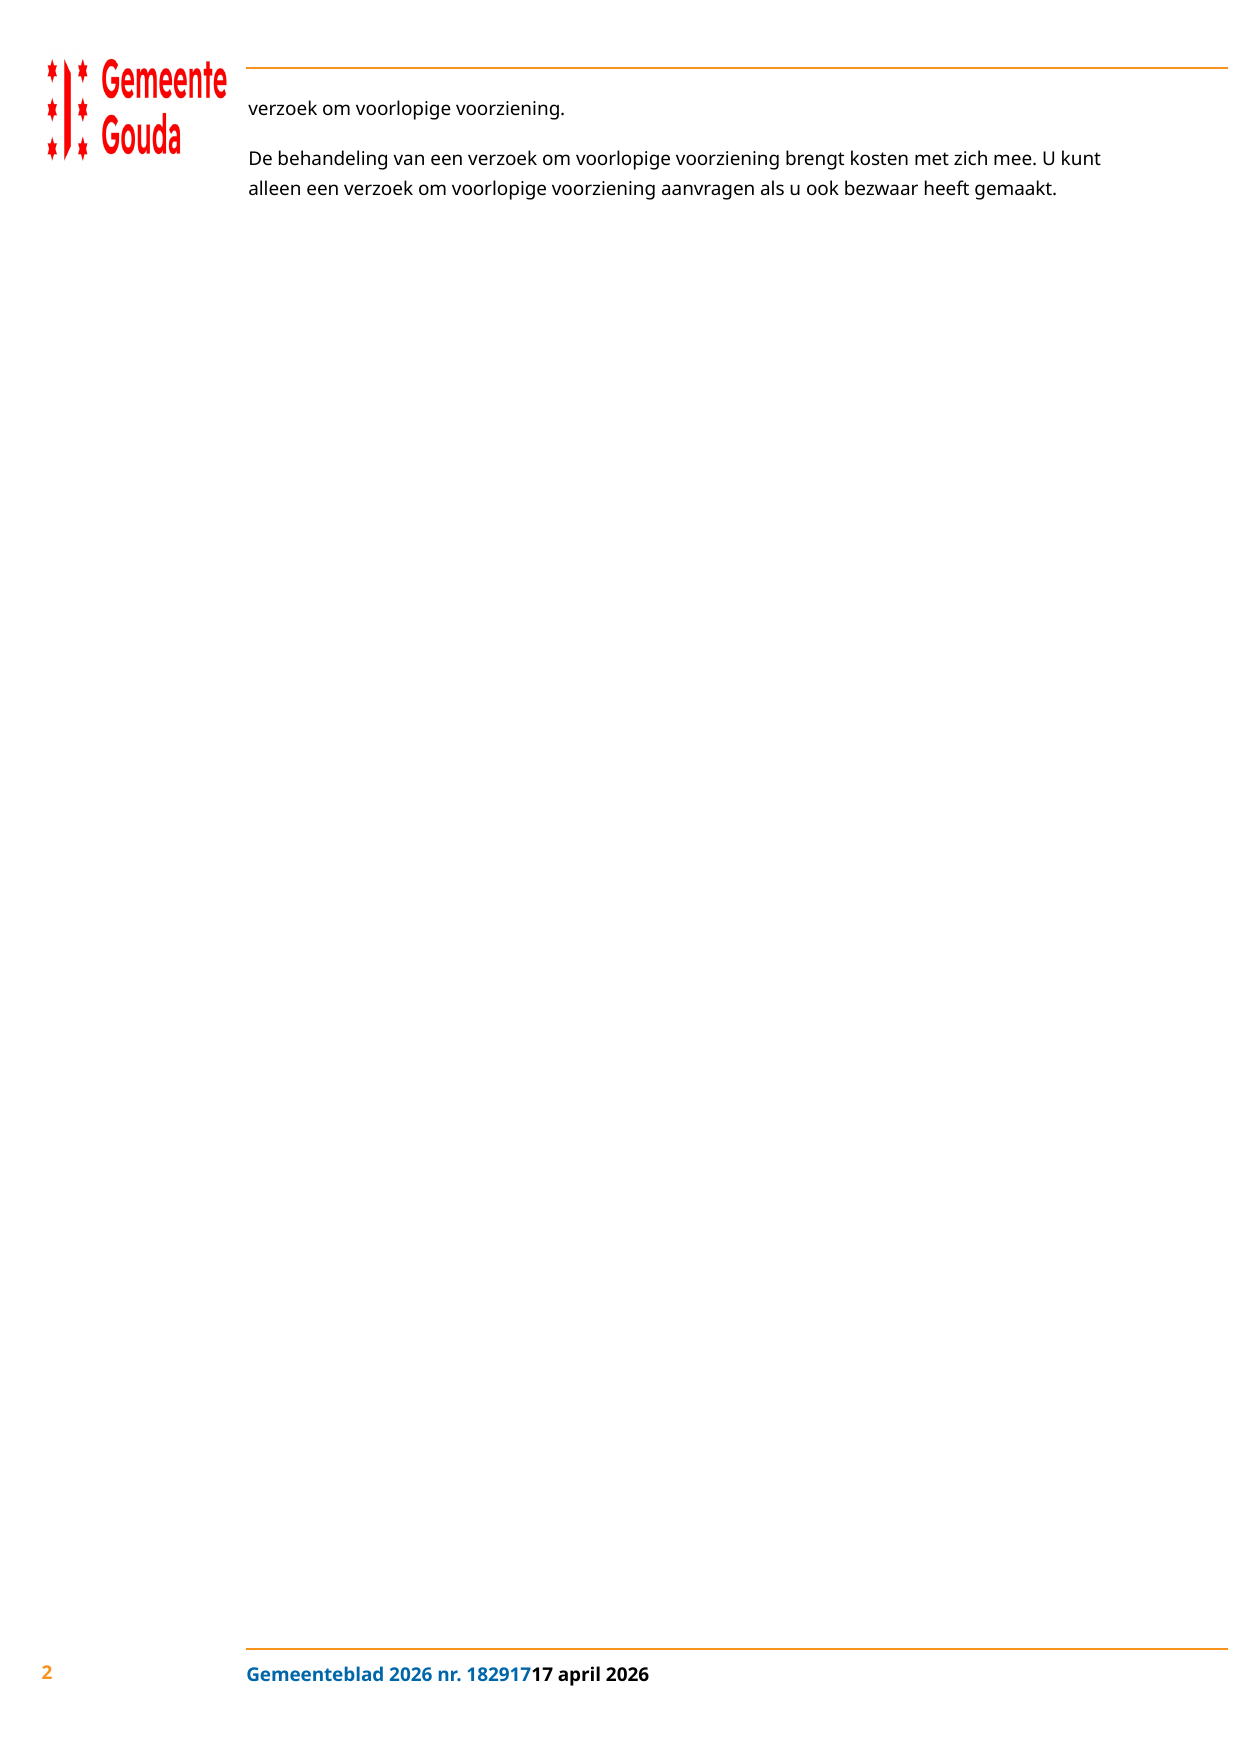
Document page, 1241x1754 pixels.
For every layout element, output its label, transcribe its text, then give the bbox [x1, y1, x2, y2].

text De behandeling van een verzoek om voorlopige voorziening brengt kosten met zich mee. U kunt alleen een verzoek om voorlopige voorziening aanvragen als u ook bezwaar heeft gemaakt. [248, 145, 1152, 201]
text verzoek om voorlopige voorziening. [248, 95, 1152, 121]
picture [41, 47, 231, 172]
